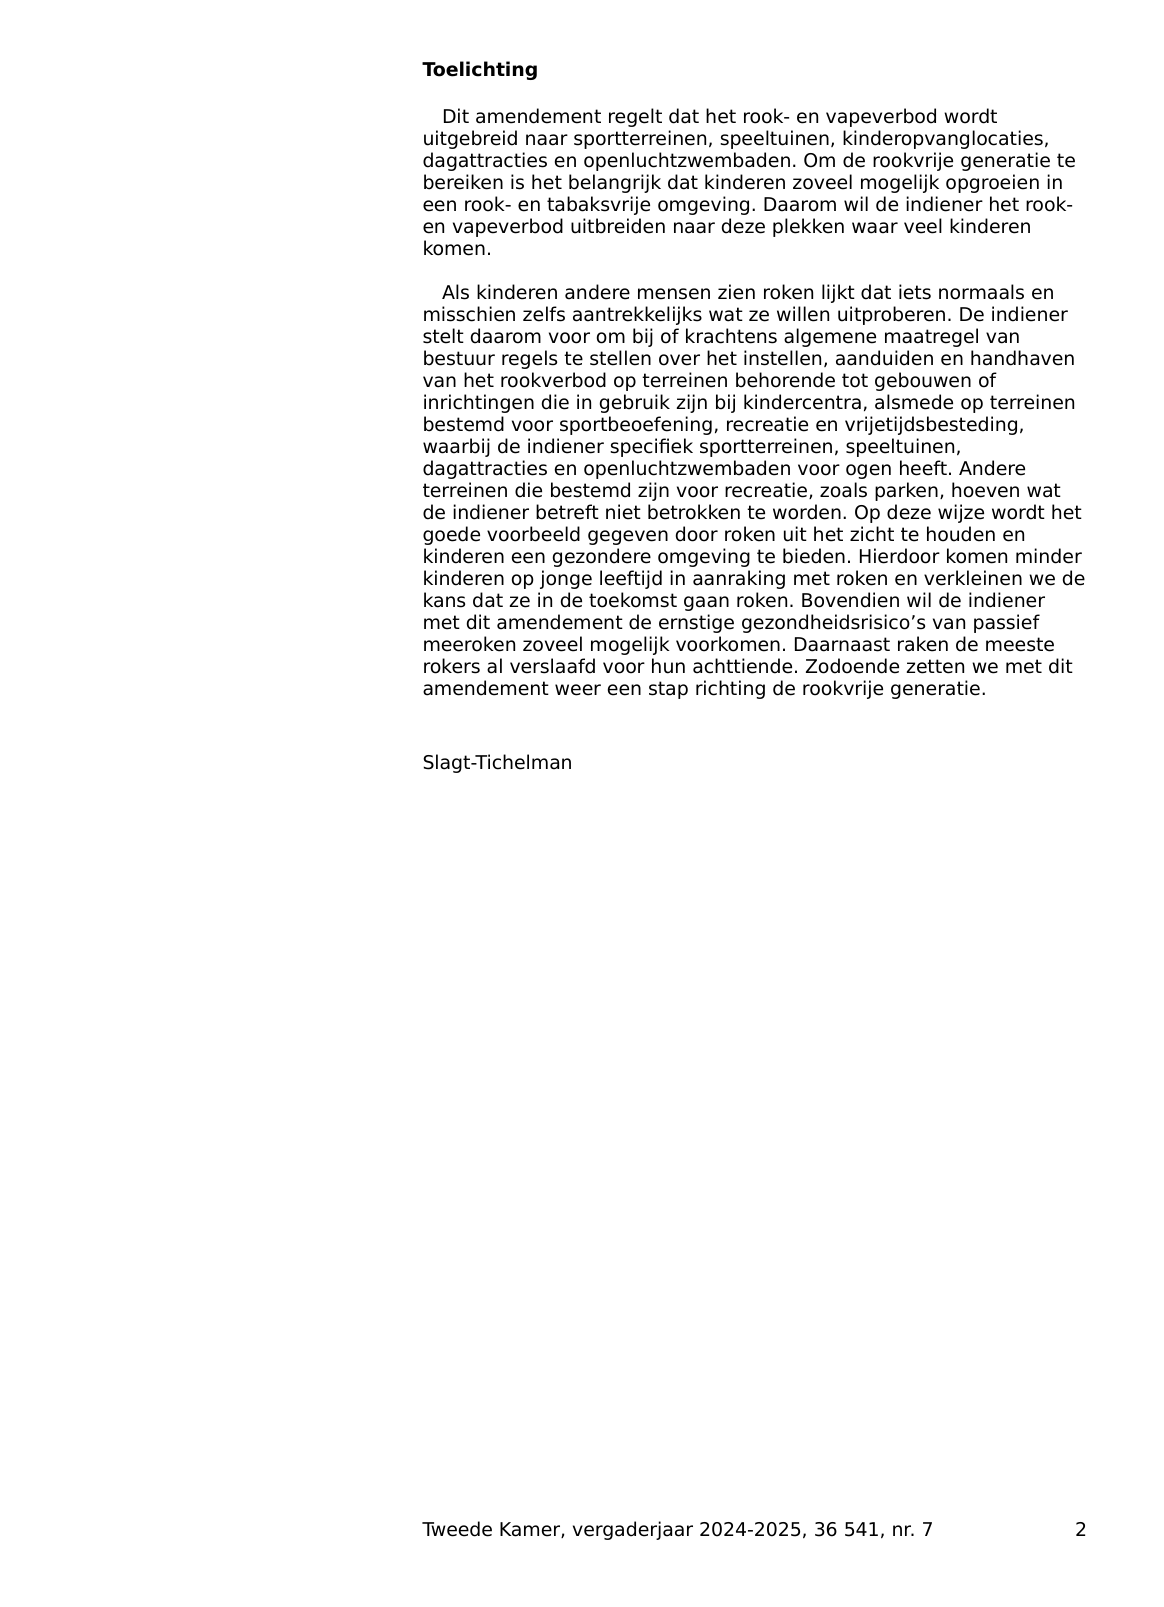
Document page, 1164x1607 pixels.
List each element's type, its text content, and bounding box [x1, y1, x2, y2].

subtitle Toelichting [422, 59, 1087, 81]
text Slagt-Tichelman [422, 730, 1087, 774]
text Als kinderen andere mensen zien roken lijkt dat iets normaals en misschien zelfs aantrekkelijks wat ze willen uitproberen. De indiener stelt daarom voor om bij of krachtens algemene maatregel van bestuur regels te stellen over het instellen, aanduiden en handhaven van het rookverbod op terreinen behorende tot gebouwen of inrichtingen die in gebruik zijn bij kindercentra, alsmede op terreinen bestemd voor sportbeoefening, recreatie en vrijetijdsbesteding, waarbij de indiener specifiek sportterreinen, speeltuinen, dagattracties en openluchtzwembaden voor ogen heeft. Andere terreinen die bestemd zijn voor recreatie, zoals parken, hoeven wat de indiener betreft niet betrokken te worden. Op deze wijze wordt het goede voorbeeld gegeven door roken uit het zicht te houden en kinderen een gezondere omgeving te bieden. Hierdoor komen minder kinderen op jonge leeftijd in aanraking met roken en verkleinen we de kans dat ze in de toekomst gaan roken. Bovendien wil de indiener met dit amendement de ernstige gezondheidsrisico’s van passief meeroken zoveel mogelijk voorkomen. Daarnaast raken de meeste rokers al verslaafd voor hun achttiende. Zodoende zetten we met dit amendement weer een stap richting de rookvrije generatie. [422, 282, 1087, 700]
text Dit amendement regelt dat het rook- en vapeverbod wordt uitgebreid naar sportterreinen, speeltuinen, kinderopvanglocaties, dagattracties en openluchtzwembaden. Om de rookvrije generatie te bereiken is het belangrijk dat kinderen zoveel mogelijk opgroeien in een rook- en tabaksvrije omgeving. Daarom wil de indiener het rook- en vapeverbod uitbreiden naar deze plekken waar veel kinderen komen. [422, 106, 1087, 260]
